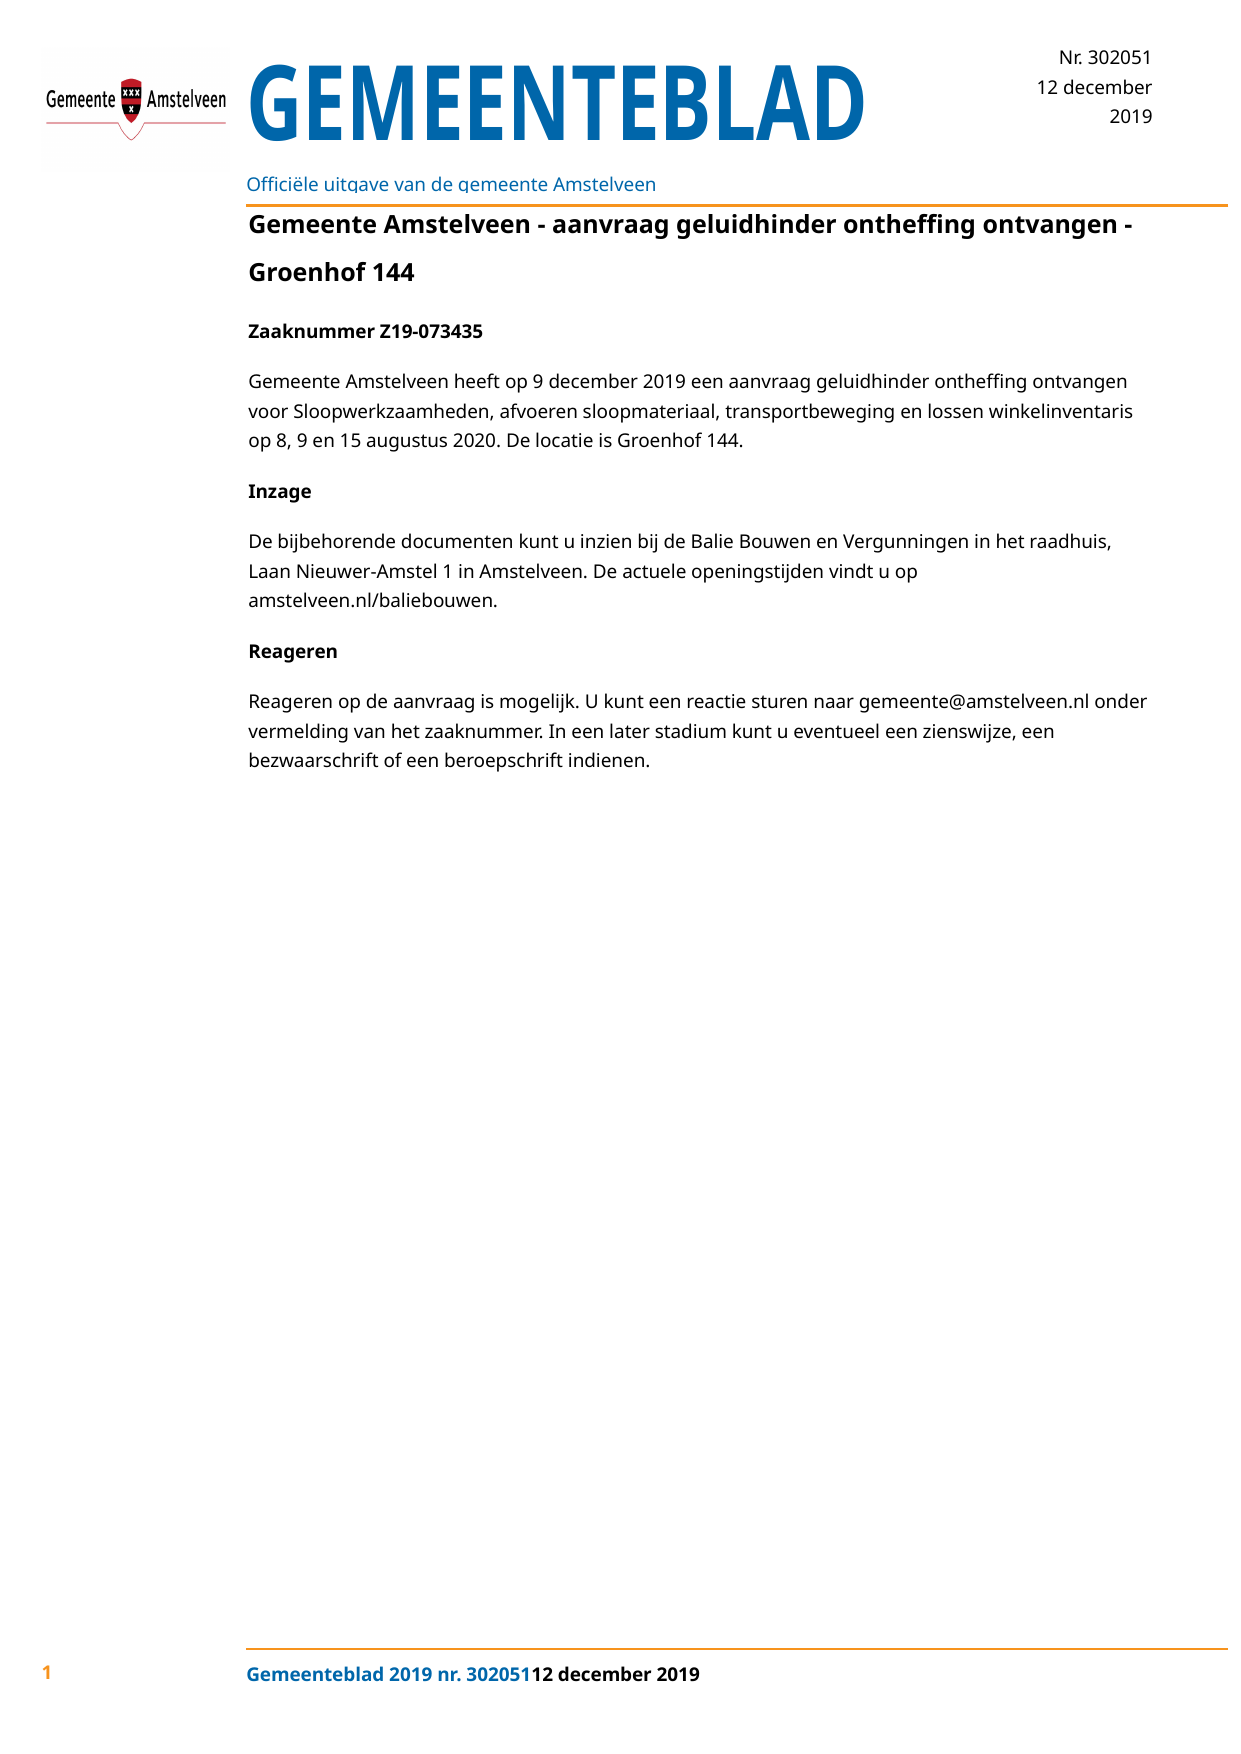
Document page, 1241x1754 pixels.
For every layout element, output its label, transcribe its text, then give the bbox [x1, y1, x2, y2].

text Inzage [248, 478, 1152, 504]
text Gemeente Amstelveen - aanvraag geluidhinder ontheffing ontvangen - Groenhof 144 [248, 207, 1152, 288]
text Zaaknummer Z19-073435 [248, 318, 1152, 344]
picture [41, 47, 231, 172]
text Reageren [248, 638, 1152, 664]
text De bijbehorende documenten kunt u inzien bij de Balie Bouwen en Vergunningen in het raadhuis, Laan Nieuwer-Amstel 1 in Amstelveen. De actuele openingstijden vindt u op amstelveen.nl/baliebouwen. [248, 528, 1152, 613]
text Gemeente Amstelveen heeft op 9 december 2019 een aanvraag geluidhinder ontheffing ontvangen voor Sloopwerkzaamheden, afvoeren sloopmateriaal, transportbeweging en lossen winkelinventaris op 8, 9 en 15 augustus 2020. De locatie is Groenhof 144. [248, 368, 1152, 453]
text Reageren op de aanvraag is mogelijk. U kunt een reactie sturen naar gemeente@amstelveen.nl onder vermelding van het zaaknummer. In een later stadium kunt u eventueel een zienswijze, een bezwaarschrift of een beroepschrift indienen. [248, 688, 1152, 773]
